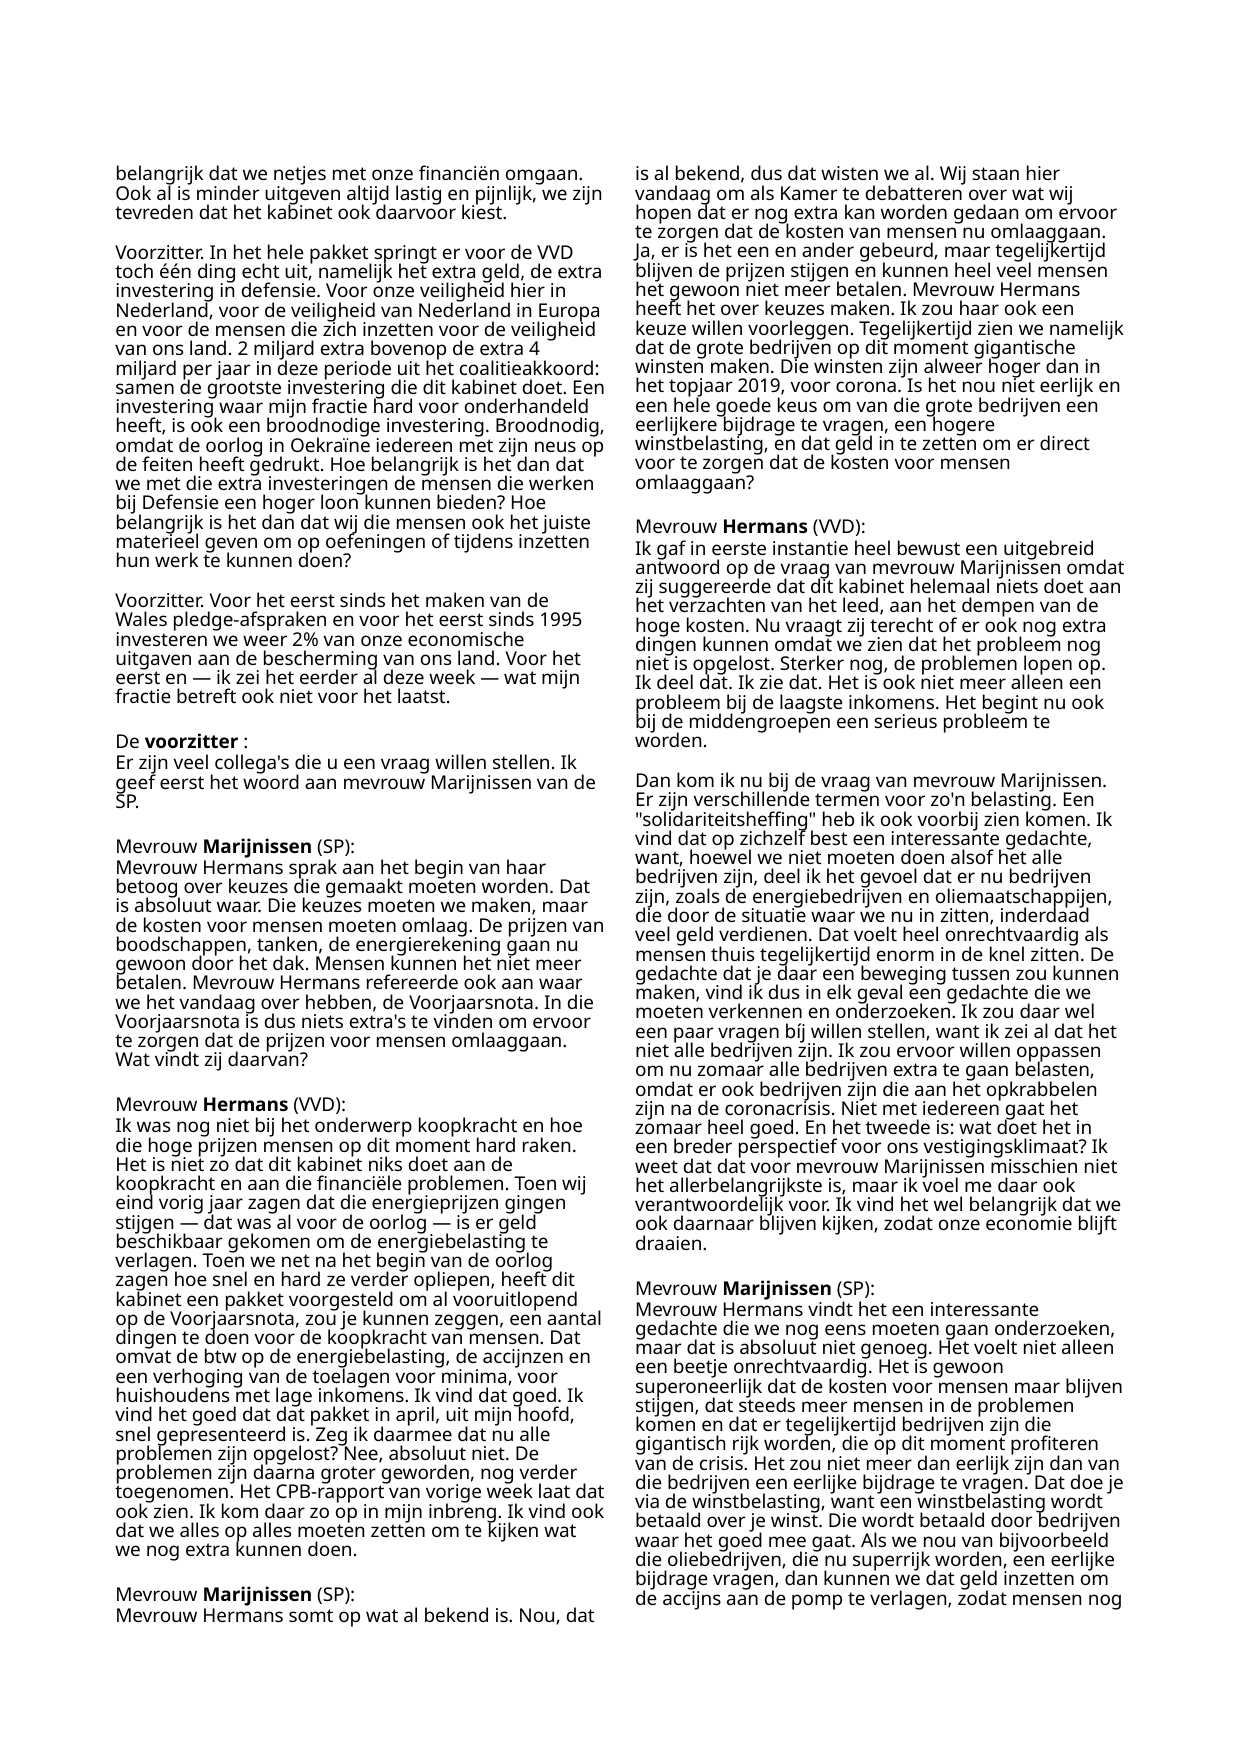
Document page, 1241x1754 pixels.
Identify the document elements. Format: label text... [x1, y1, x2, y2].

text Voorzitter. Voor het eerst sinds het maken van de Wales pledge-afspraken en voor het eerst sinds 1995 investeren we weer 2% van onze economische uitgaven aan de bescherming van ons land. Voor het eerst en — ik zei het eerder al deze week — wat mijn fractie betreft ook niet voor het laatst. [115, 592, 605, 708]
text Mevrouw Marijnissen (SP): [635, 1275, 1125, 1301]
text Dan kom ik nu bij de vraag van mevrouw Marijnissen. Er zijn verschillende termen voor zo'n belasting. Een "solidariteitsheffing" heb ik ook voorbij zien komen. Ik vind dat op zichzelf best een interessante gedachte, want, hoewel we niet moeten doen alsof het alle bedrijven zijn, deel ik het gevoel dat er nu bedrijven zijn, zoals de energiebedrijven en oliemaatschappijen, die door de situatie waar we nu in zitten, inderdaad veel geld verdienen. Dat voelt heel onrechtvaardig als mensen thuis tegelijkertijd enorm in de knel zitten. De gedachte dat je daar een beweging tussen zou kunnen maken, vind ik dus in elk geval een gedachte die we moeten verkennen en onderzoeken. Ik zou daar wel een paar vragen bíj willen stellen, want ik zei al dat het niet alle bedrijven zijn. Ik zou ervoor willen oppassen om nu zomaar alle bedrijven extra te gaan belasten, omdat er ook bedrijven zijn die aan het opkrabbelen zijn na de coronacrisis. Niet met iedereen gaat het zomaar heel goed. En het tweede is: wat doet het in een breder perspectief voor ons vestigingsklimaat? Ik weet dat dat voor mevrouw Marijnissen misschien niet het allerbelangrijkste is, maar ik voel me daar ook verantwoordelijk voor. Ik vind het wel belangrijk dat we ook daarnaar blijven kijken, zodat onze economie blijft draaien. [635, 772, 1125, 1254]
text Mevrouw Hermans somt op wat al bekend is. Nou, dat [115, 1607, 605, 1626]
text Er zijn veel collega's die u een vraag willen stellen. Ik geef eerst het woord aan mevrouw Marijnissen van de SP. [115, 754, 605, 812]
text Mevrouw Hermans sprak aan het begin van haar betoog over keuzes die gemaakt moeten worden. Dat is absoluut waar. Die keuzes moeten we maken, maar de kosten voor mensen moeten omlaag. De prijzen van boodschappen, tanken, de energierekening gaan nu gewoon door het dak. Mensen kunnen het niet meer betalen. Mevrouw Hermans refereerde ook aan waar we het vandaag over hebben, de Voorjaarsnota. In die Voorjaarsnota is dus niets extra's te vinden om ervoor te zorgen dat de prijzen voor mensen omlaaggaan. Wat vindt zij daarvan? [115, 859, 605, 1071]
text Voorzitter. In het hele pakket springt er voor de VVD toch één ding echt uit, namelijk het extra geld, de extra investering in defensie. Voor onze veiligheid hier in Nederland, voor de veiligheid van Nederland in Europa en voor de mensen die zich inzetten voor de veiligheid van ons land. 2 miljard extra bovenop de extra 4 miljard per jaar in deze periode uit het coalitieakkoord: samen de grootste investering die dit kabinet doet. Een investering waar mijn fractie hard voor onderhandeld heeft, is ook een broodnodige investering. Broodnodig, omdat de oorlog in Oekraïne iedereen met zijn neus op de feiten heeft gedrukt. Hoe belangrijk is het dan dat we met die extra investeringen de mensen die werken bij Defensie een hoger loon kunnen bieden? Hoe belangrijk is het dan dat wij die mensen ook het juiste materieel geven om op oefeningen of tijdens inzetten hun werk te kunnen doen? [115, 244, 605, 571]
text is al bekend, dus dat wisten we al. Wij staan hier vandaag om als Kamer te debatteren over wat wij hopen dat er nog extra kan worden gedaan om ervoor te zorgen dat de kosten van mensen nu omlaaggaan. Ja, er is het een en ander gebeurd, maar tegelijkertijd blijven de prijzen stijgen en kunnen heel veel mensen het gewoon niet meer betalen. Mevrouw Hermans heeft het over keuzes maken. Ik zou haar ook een keuze willen voorleggen. Tegelijkertijd zien we namelijk dat de grote bedrijven op dit moment gigantische winsten maken. Die winsten zijn alweer hoger dan in het topjaar 2019, voor corona. Is het nou niet eerlijk en een hele goede keus om van die grote bedrijven een eerlijkere bijdrage te vragen, een hogere winstbelasting, en dat geld in te zetten om er direct voor te zorgen dat de kosten voor mensen omlaaggaan? [635, 165, 1125, 493]
text Mevrouw Hermans (VVD): [115, 1092, 605, 1117]
text Ik gaf in eerste instantie heel bewust een uitgebreid antwoord op de vraag van mevrouw Marijnissen omdat zij suggereerde dat dit kabinet helemaal niets doet aan het verzachten van het leed, aan het dempen van de hoge kosten. Nu vraagt zij terecht of er ook nog extra dingen kunnen omdat we zien dat het probleem nog niet is opgelost. Sterker nog, de problemen lopen op. Ik deel dat. Ik zie dat. Het is ook niet meer alleen een probleem bij de laagste inkomens. Het begint nu ook bij de middengroepen een serieus probleem te worden. [635, 539, 1125, 751]
text Mevrouw Hermans (VVD): [635, 514, 1125, 539]
text Ik was nog niet bij het onderwerp koopkracht en hoe die hoge prijzen mensen op dit moment hard raken. Het is niet zo dat dit kabinet niks doet aan de koopkracht en aan die financiële problemen. Toen wij eind vorig jaar zagen dat die energieprijzen gingen stijgen — dat was al voor de oorlog — is er geld beschikbaar gekomen om de energiebelasting te verlagen. Toen we net na het begin van de oorlog zagen hoe snel en hard ze verder opliepen, heeft dit kabinet een pakket voorgesteld om al vooruitlopend op de Voorjaarsnota, zou je kunnen zeggen, een aantal dingen te doen voor de koopkracht van mensen. Dat omvat de btw op de energiebelasting, de accijnzen en een verhoging van de toelagen voor minima, voor huishoudens met lage inkomens. Ik vind dat goed. Ik vind het goed dat dat pakket in april, uit mijn hoofd, snel gepresenteerd is. Zeg ik daarmee dat nu alle problemen zijn opgelost? Nee, absoluut niet. De problemen zijn daarna groter geworden, nog verder toegenomen. Het CPB-rapport van vorige week laat dat ook zien. Ik kom daar zo op in mijn inbreng. Ik vind ook dat we alles op alles moeten zetten om te kijken wat we nog extra kunnen doen. [115, 1117, 605, 1561]
text Mevrouw Marijnissen (SP): [115, 833, 605, 859]
text De voorzitter : [115, 729, 605, 754]
text belangrijk dat we netjes met onze financiën omgaan. Ook al is minder uitgeven altijd lastig en pijnlijk, we zijn tevreden dat het kabinet ook daarvoor kiest. [115, 165, 605, 223]
text Mevrouw Hermans vindt het een interessante gedachte die we nog eens moeten gaan onderzoeken, maar dat is absoluut niet genoeg. Het voelt niet alleen een beetje onrechtvaardig. Het is gewoon superoneerlijk dat de kosten voor mensen maar blijven stijgen, dat steeds meer mensen in de problemen komen en dat er tegelijkertijd bedrijven zijn die gigantisch rijk worden, die op dit moment profiteren van de crisis. Het zou niet meer dan eerlijk zijn dan van die bedrijven een eerlijke bijdrage te vragen. Dat doe je via de winstbelasting, want een winstbelasting wordt betaald over je winst. Die wordt betaald door bedrijven waar het goed mee gaat. Als we nou van bijvoorbeeld die oliebedrijven, die nu superrijk worden, een eerlijke bijdrage vragen, dan kunnen we dat geld inzetten om de accijns aan de pomp te verlagen, zodat mensen nog [635, 1301, 1125, 1609]
text Mevrouw Marijnissen (SP): [115, 1581, 605, 1607]
